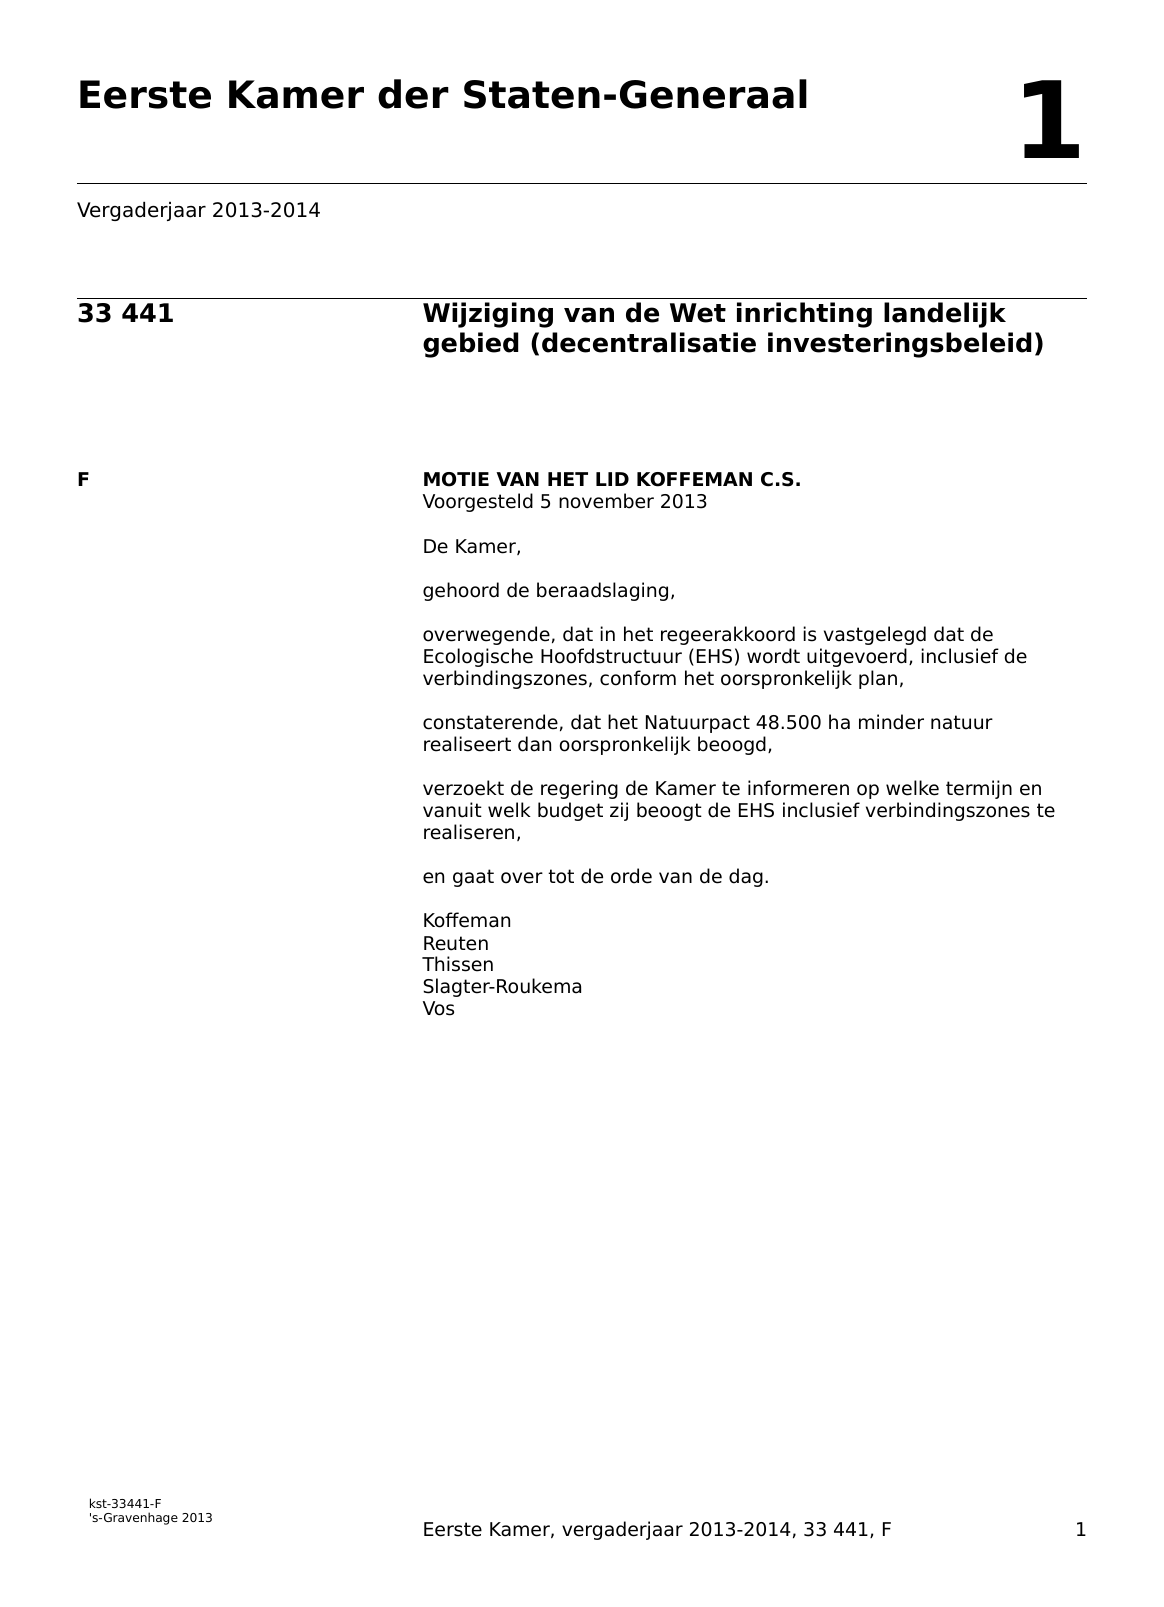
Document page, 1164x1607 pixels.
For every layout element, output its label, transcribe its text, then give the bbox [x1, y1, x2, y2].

table_header 1 [886, 59, 1087, 183]
text 's-Gravenhage 2013 [88, 1511, 323, 1525]
text verzoekt de regering de Kamer te informeren op welke termijn en vanuit welk budget zij beoogt de EHS inclusief verbindingszones te realiseren, [422, 778, 1087, 844]
text Reuten [422, 932, 1087, 954]
text kst-33441-F [88, 1497, 323, 1511]
text Thissen [422, 954, 1087, 976]
text Slagter-Roukema [422, 976, 1087, 998]
text constaterende, dat het Natuurpact 48.500 ha minder natuur realiseert dan oorspronkelijk beoogd, [422, 712, 1087, 756]
text gehoord de beraadslaging, [422, 580, 1087, 602]
text en gaat over tot de orde van de dag. [422, 866, 1087, 888]
text Vos [422, 998, 1087, 1020]
subtitle F MOTIE VAN HET LID KOFFEMAN C.S. [77, 469, 1087, 491]
subtitle 33 441 Wijziging van de Wet inrichting landelijk gebied (decentralisatie investeringsbeleid) [77, 299, 1087, 358]
text overwegende, dat in het regeerakkoord is vastgelegd dat de Ecologische Hoofdstructuur (EHS) wordt uitgevoerd, inclusief de verbindingszones, conform het oorspronkelijk plan, [422, 624, 1087, 690]
text Koffeman [422, 910, 1087, 932]
table_header Eerste Kamer der Staten-Generaal [77, 59, 886, 183]
table_cell Vergaderjaar 2013-2014 [77, 184, 1087, 298]
text Voorgesteld 5 november 2013 [422, 491, 1087, 513]
text De Kamer, [422, 536, 1087, 557]
